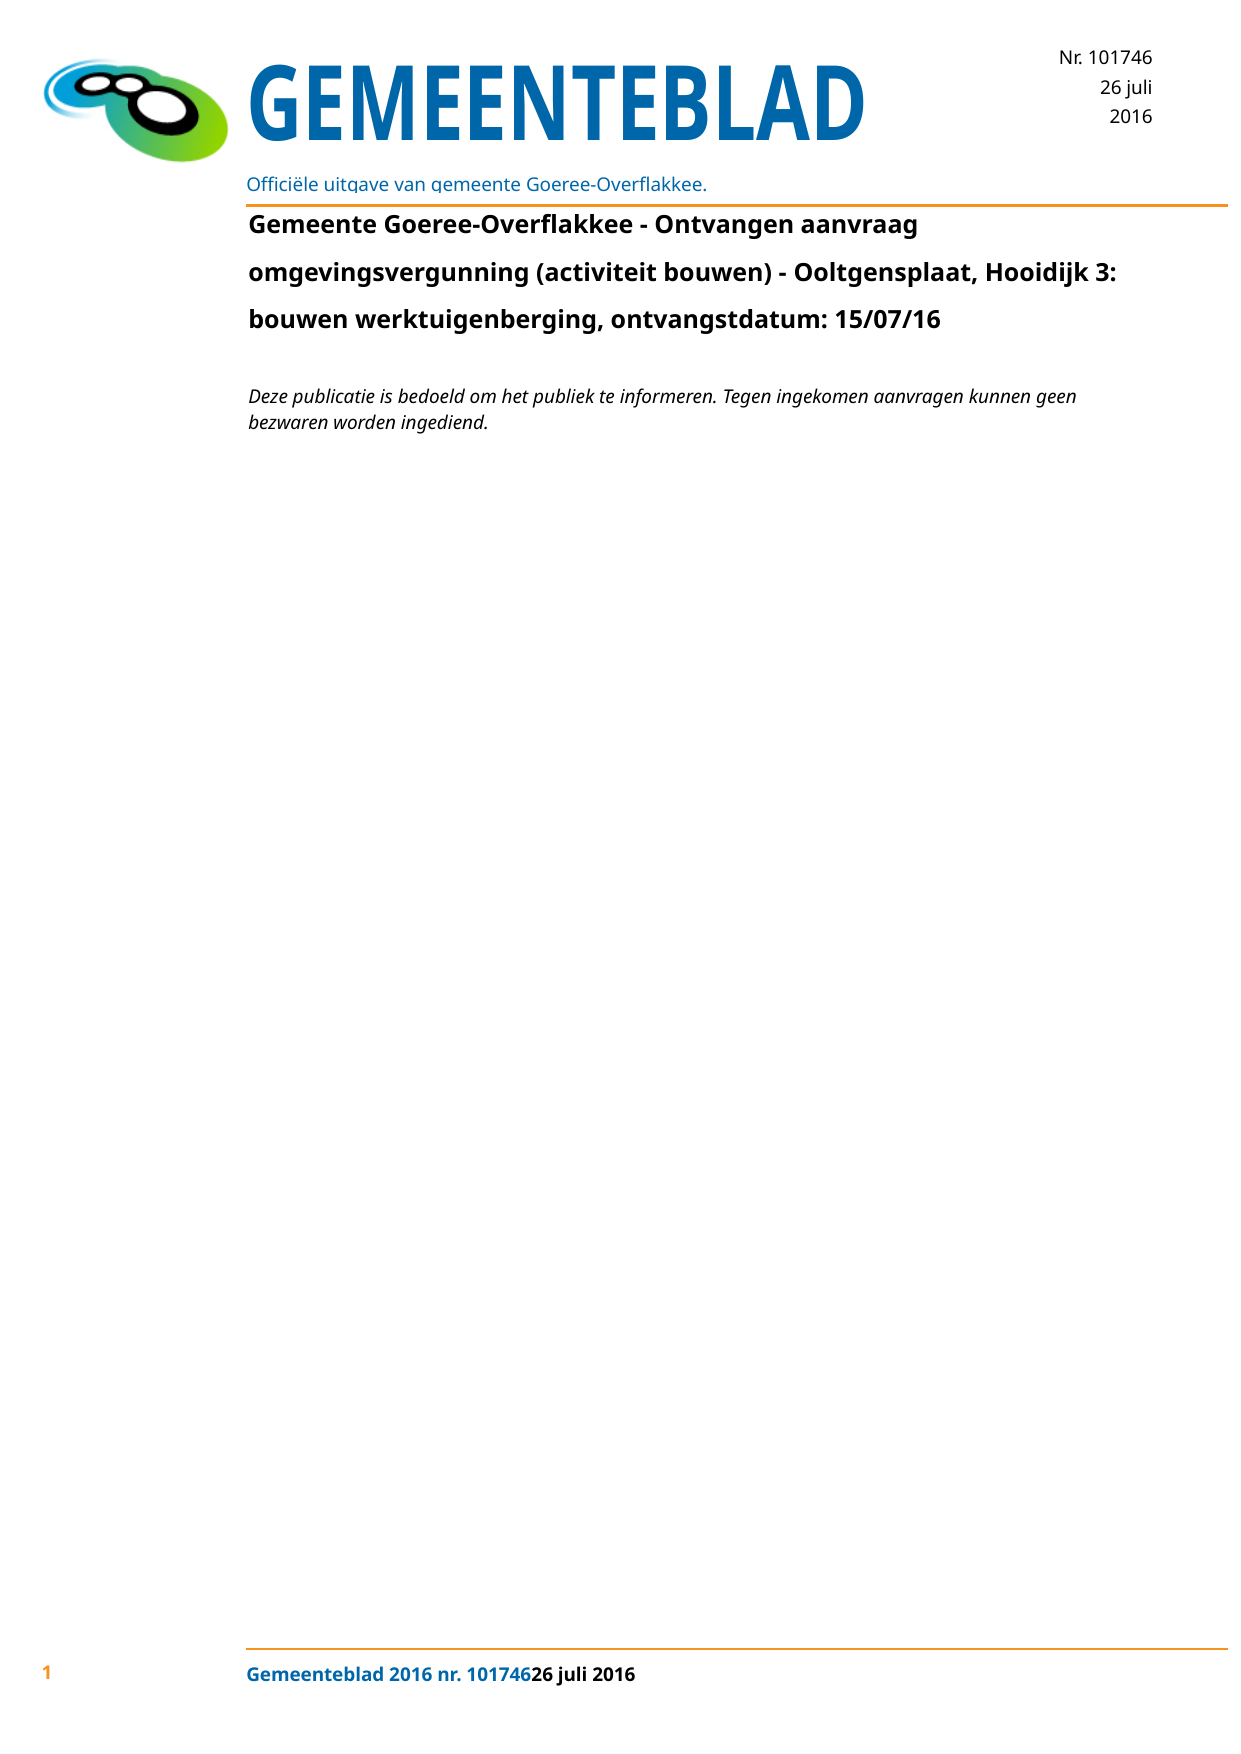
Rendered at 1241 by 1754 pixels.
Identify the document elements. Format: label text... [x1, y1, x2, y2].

picture [41, 47, 231, 172]
text Deze publicatie is bedoeld om het publiek te informeren. Tegen ingekomen aanvragen kunnen geen bezwaren worden ingediend. [248, 384, 1152, 435]
text Gemeente Goeree-Overflakkee - Ontvangen aanvraag omgevingsvergunning (activiteit bouwen) - Ooltgensplaat, Hooidijk 3: bouwen werktuigenberging, ontvangstdatum: 15/07/16 [248, 207, 1152, 336]
